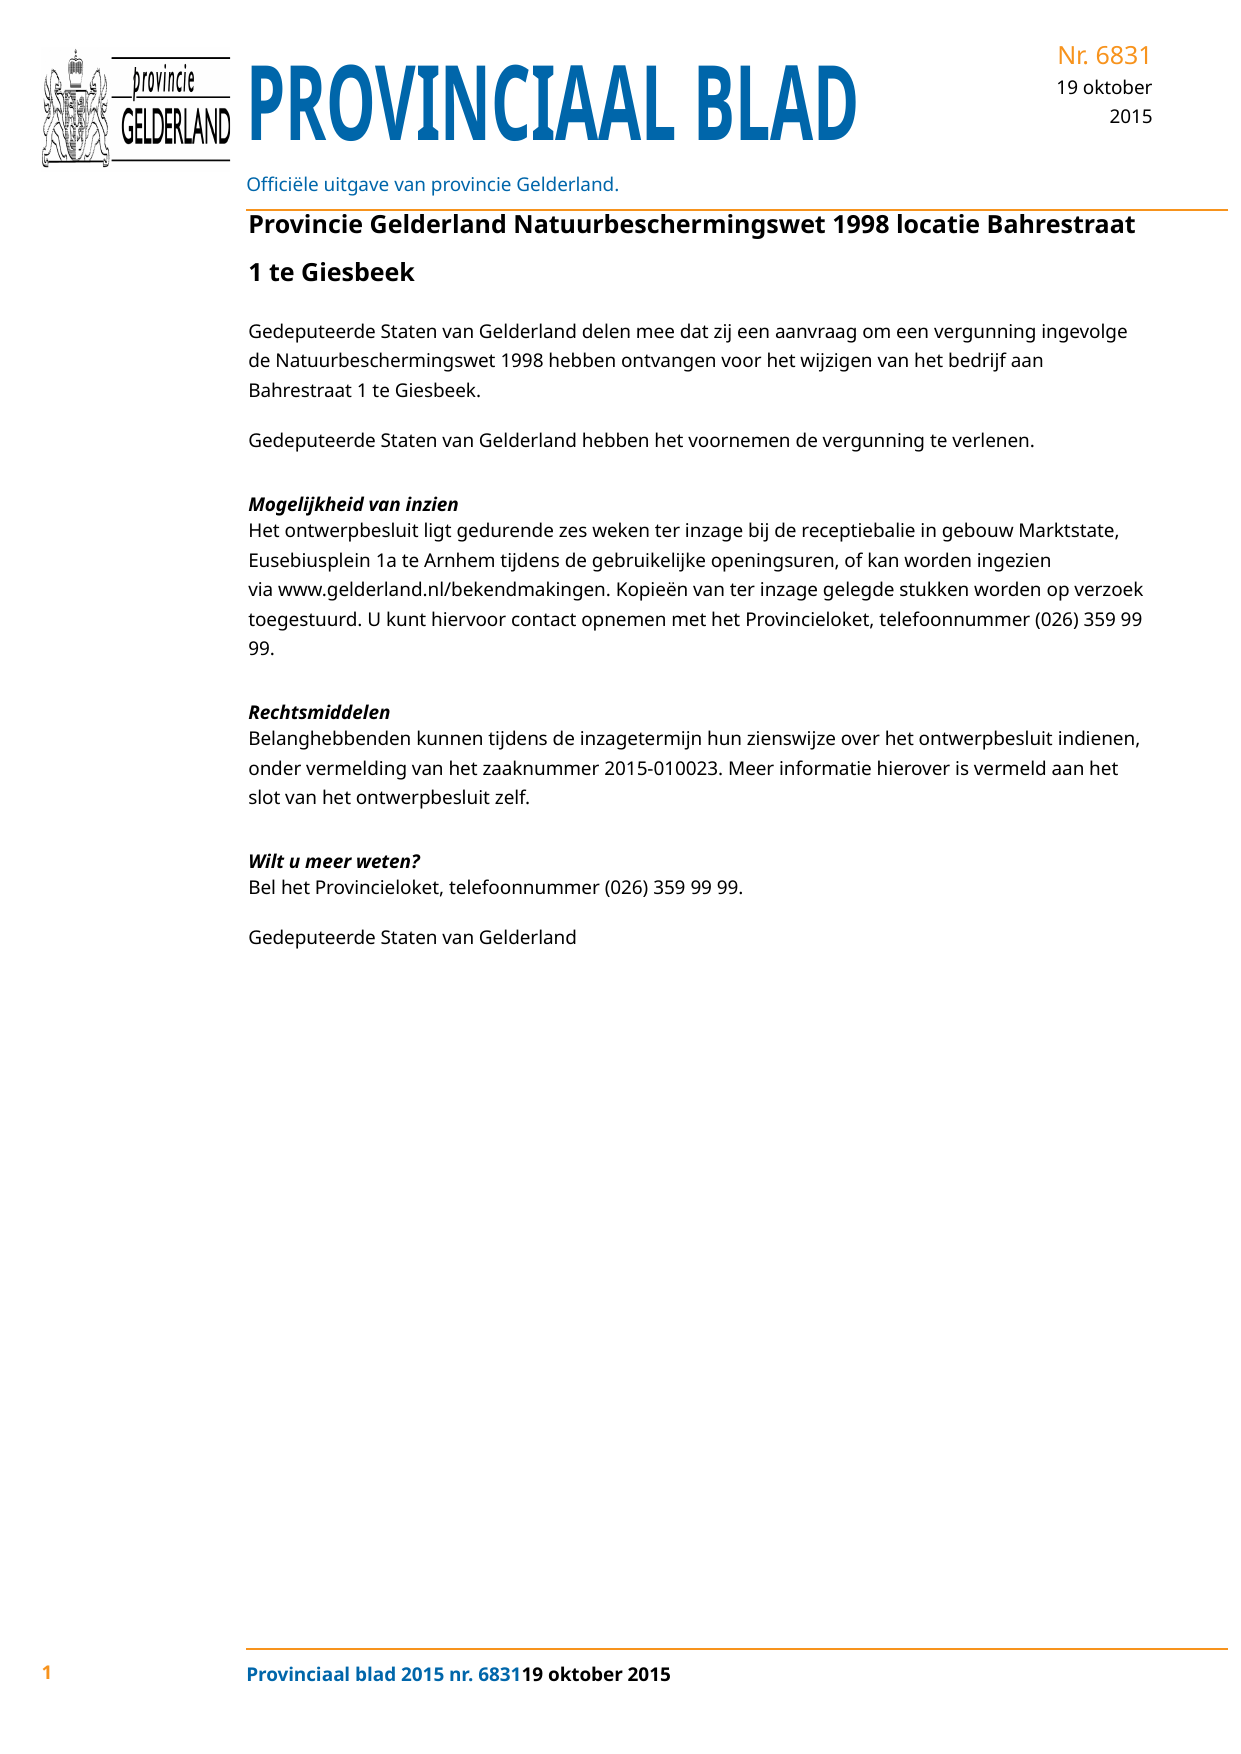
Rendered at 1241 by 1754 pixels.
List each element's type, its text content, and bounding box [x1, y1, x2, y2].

text Bel het Provincieloket, telefoonnummer (026) 359 99 99. [248, 874, 1152, 900]
text Gedeputeerde Staten van Gelderland [248, 924, 1152, 950]
text Gedeputeerde Staten van Gelderland hebben het voornemen de vergunning te verlenen. [248, 427, 1152, 453]
text Rechtsmiddelen [248, 699, 1152, 725]
text Wilt u meer weten? [248, 848, 1152, 874]
text Gedeputeerde Staten van Gelderland delen mee dat zij een aanvraag om een vergunning ingevolge de Natuurbeschermingswet 1998 hebben ontvangen voor het wijzigen van het bedrijf aan Bahrestraat 1 te Giesbeek. [248, 318, 1152, 403]
text Belanghebbenden kunnen tijdens de inzagetermijn hun zienswijze over het ontwerpbesluit indienen, onder vermelding van het zaaknummer 2015-010023. Meer informatie hierover is vermeld aan het slot van het ontwerpbesluit zelf. [248, 725, 1152, 810]
text Het ontwerpbesluit ligt gedurende zes weken ter inzage bij de receptiebalie in gebouw Marktstate, Eusebiusplein 1a te Arnhem tijdens de gebruikelijke openingsuren, of kan worden ingezien via www.gelderland.nl/bekendmakingen. Kopieën van ter inzage gelegde stukken worden op verzoek toegestuurd. U kunt hiervoor contact opnemen met het Provincieloket, telefoonnummer (026) 359 99 99. [248, 517, 1152, 661]
text Mogelijkheid van inzien [248, 491, 1152, 517]
picture [41, 47, 231, 172]
text Provincie Gelderland Natuurbeschermingswet 1998 locatie Bahrestraat 1 te Giesbeek [248, 211, 1152, 288]
